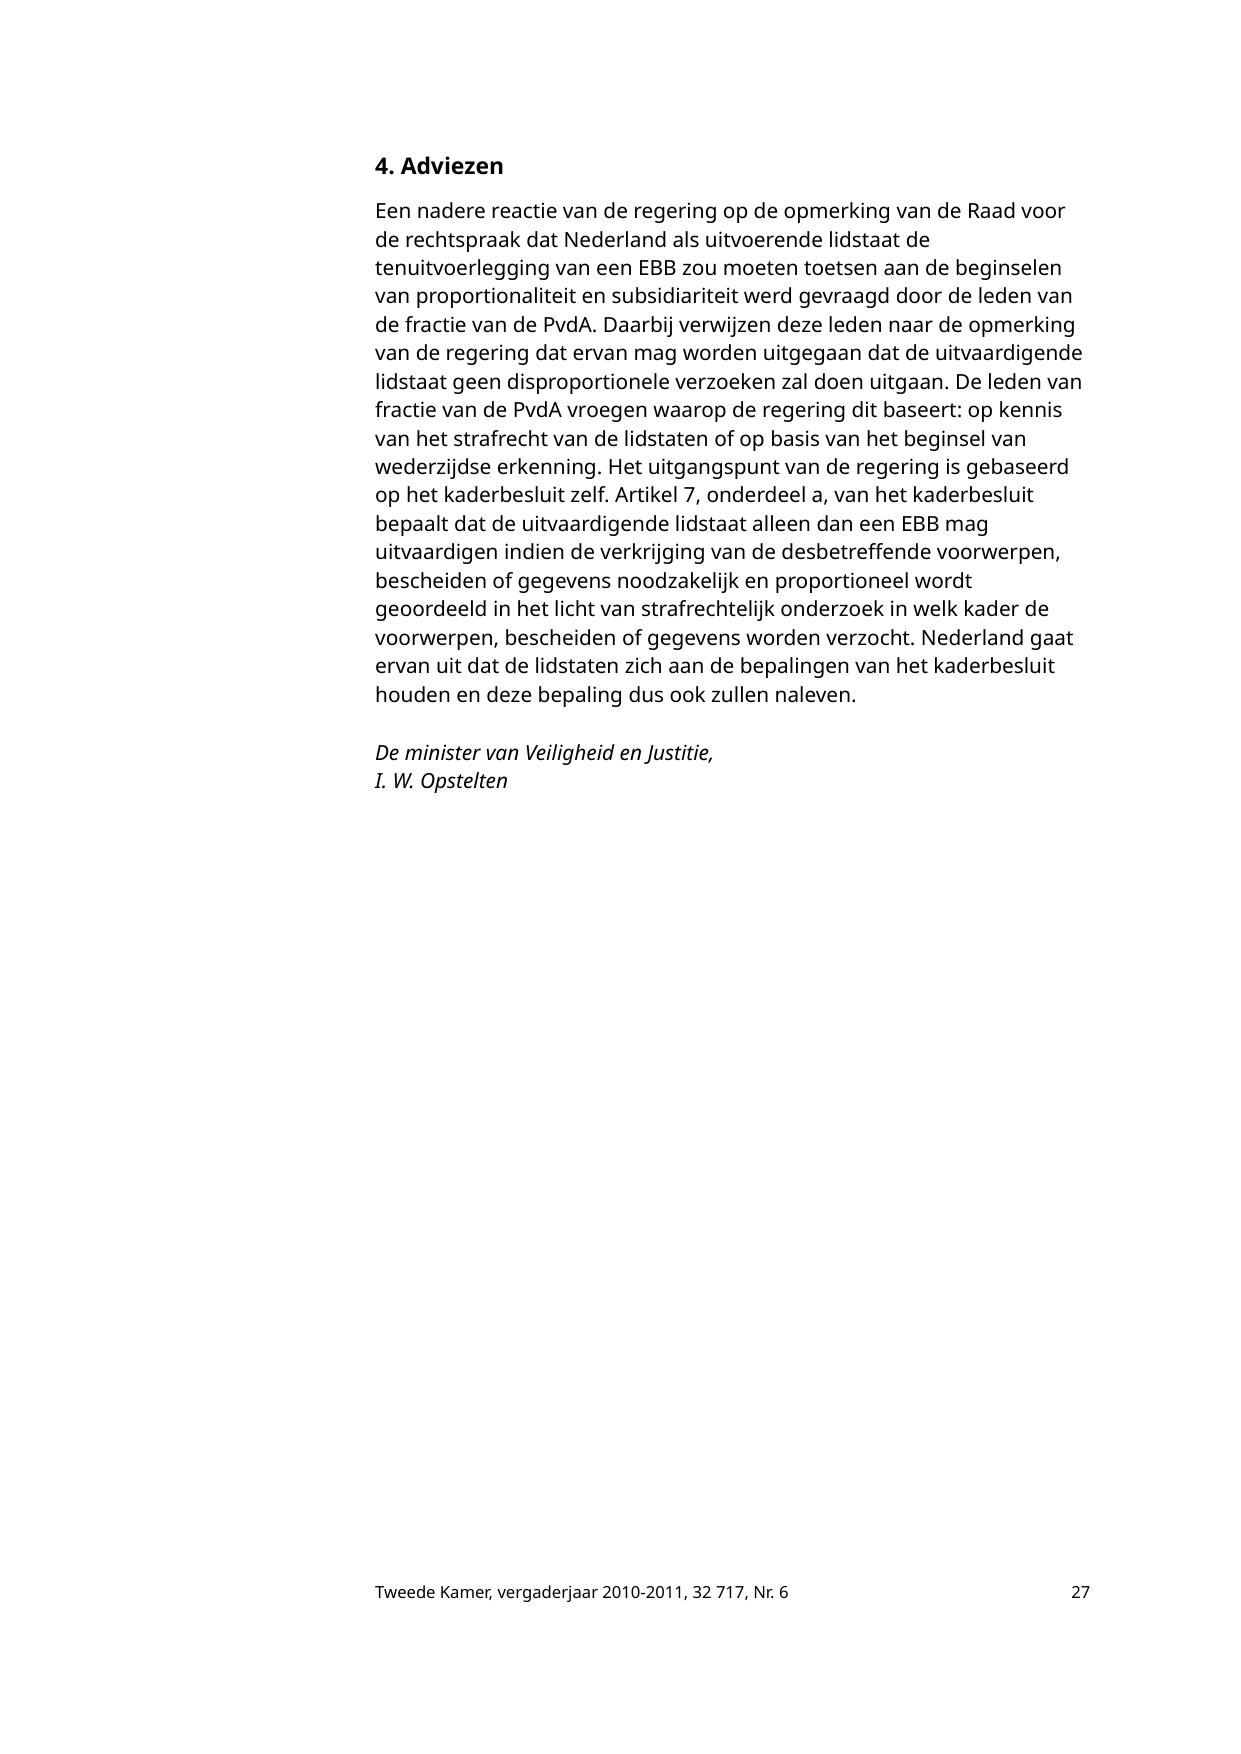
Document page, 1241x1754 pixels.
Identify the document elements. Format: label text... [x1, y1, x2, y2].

text Een nadere reactie van de regering op de opmerking van de Raad voor de rechtspraak dat Nederland als uitvoerende lidstaat de tenuitvoerlegging van een EBB zou moeten toetsen aan de beginselen van proportionaliteit en subsidiariteit werd gevraagd door de leden van de fractie van de PvdA. Daarbij verwijzen deze leden naar de opmerking van de regering dat ervan mag worden uitgegaan dat de uitvaardigende lidstaat geen disproportionele verzoeken zal doen uitgaan. De leden van fractie van de PvdA vroegen waarop de regering dit baseert: op kennis van het strafrecht van de lidstaten of op basis van het beginsel van wederzijdse erkenning. Het uitgangspunt van de regering is gebaseerd op het kaderbesluit zelf. Artikel 7, onderdeel a, van het kaderbesluit bepaalt dat de uitvaardigende lidstaat alleen dan een EBB mag uitvaardigen indien de verkrijging van de desbetreffende voorwerpen, bescheiden of gegevens noodzakelijk en proportioneel wordt geoordeeld in het licht van strafrechtelijk onderzoek in welk kader de voorwerpen, bescheiden of gegevens worden verzocht. Nederland gaat ervan uit dat de lidstaten zich aan de bepalingen van het kaderbesluit houden en deze bepaling dus ook zullen naleven. [375, 196, 1090, 708]
subtitle 4. Adviezen [375, 150, 1090, 181]
text De minister van Veiligheid en Justitie, [375, 738, 1090, 767]
text I. W. Opstelten [375, 767, 1090, 795]
